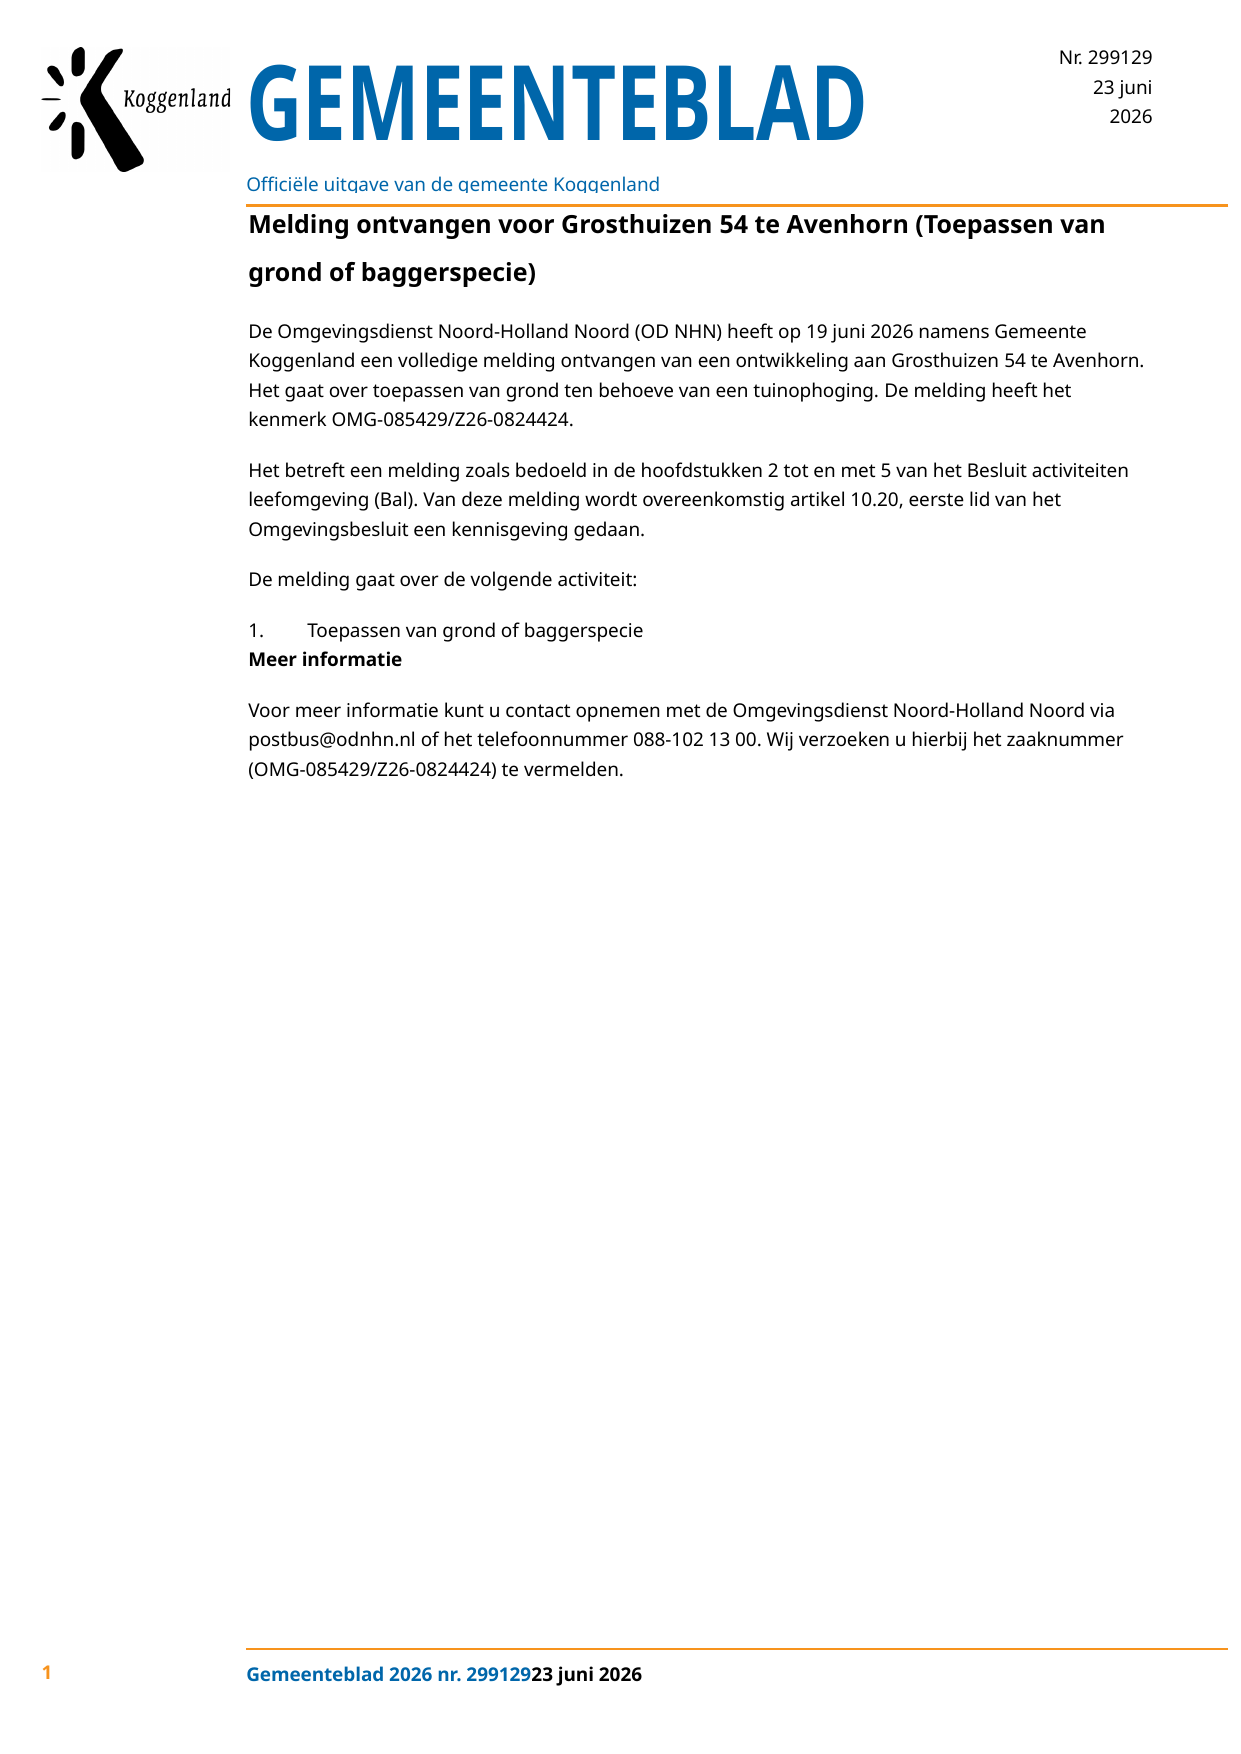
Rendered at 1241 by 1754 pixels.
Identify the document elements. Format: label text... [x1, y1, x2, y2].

text De Omgevingsdienst Noord-Holland Noord (OD NHN) heeft op 19 juni 2026 namens Gemeente Koggenland een volledige melding ontvangen van een ontwikkeling aan Grosthuizen 54 te Avenhorn. Het gaat over toepassen van grond ten behoeve van een tuinophoging. De melding heeft het kenmerk OMG-085429/Z26-0824424. [248, 318, 1152, 432]
list Toepassen van grond of baggerspecie [248, 617, 1152, 643]
text De melding gaat over de volgende activiteit: [248, 567, 1152, 592]
text Het betreft een melding zoals bedoeld in de hoofdstukken 2 tot en met 5 van het Besluit activiteiten leefomgeving (Bal). Van deze melding wordt overeenkomstig artikel 10.20, eerste lid van het Omgevingsbesluit een kennisgeving gedaan. [248, 457, 1152, 542]
text Melding ontvangen voor Grosthuizen 54 te Avenhorn (Toepassen van grond of baggerspecie) [248, 207, 1152, 288]
text Meer informatie [248, 647, 1152, 672]
picture [41, 47, 231, 172]
text Voor meer informatie kunt u contact opnemen met de Omgevingsdienst Noord-Holland Noord via postbus@odnhn.nl of het telefoonnummer 088-102 13 00. Wij verzoeken u hierbij het zaaknummer (OMG-085429/Z26-0824424) te vermelden. [248, 697, 1152, 782]
